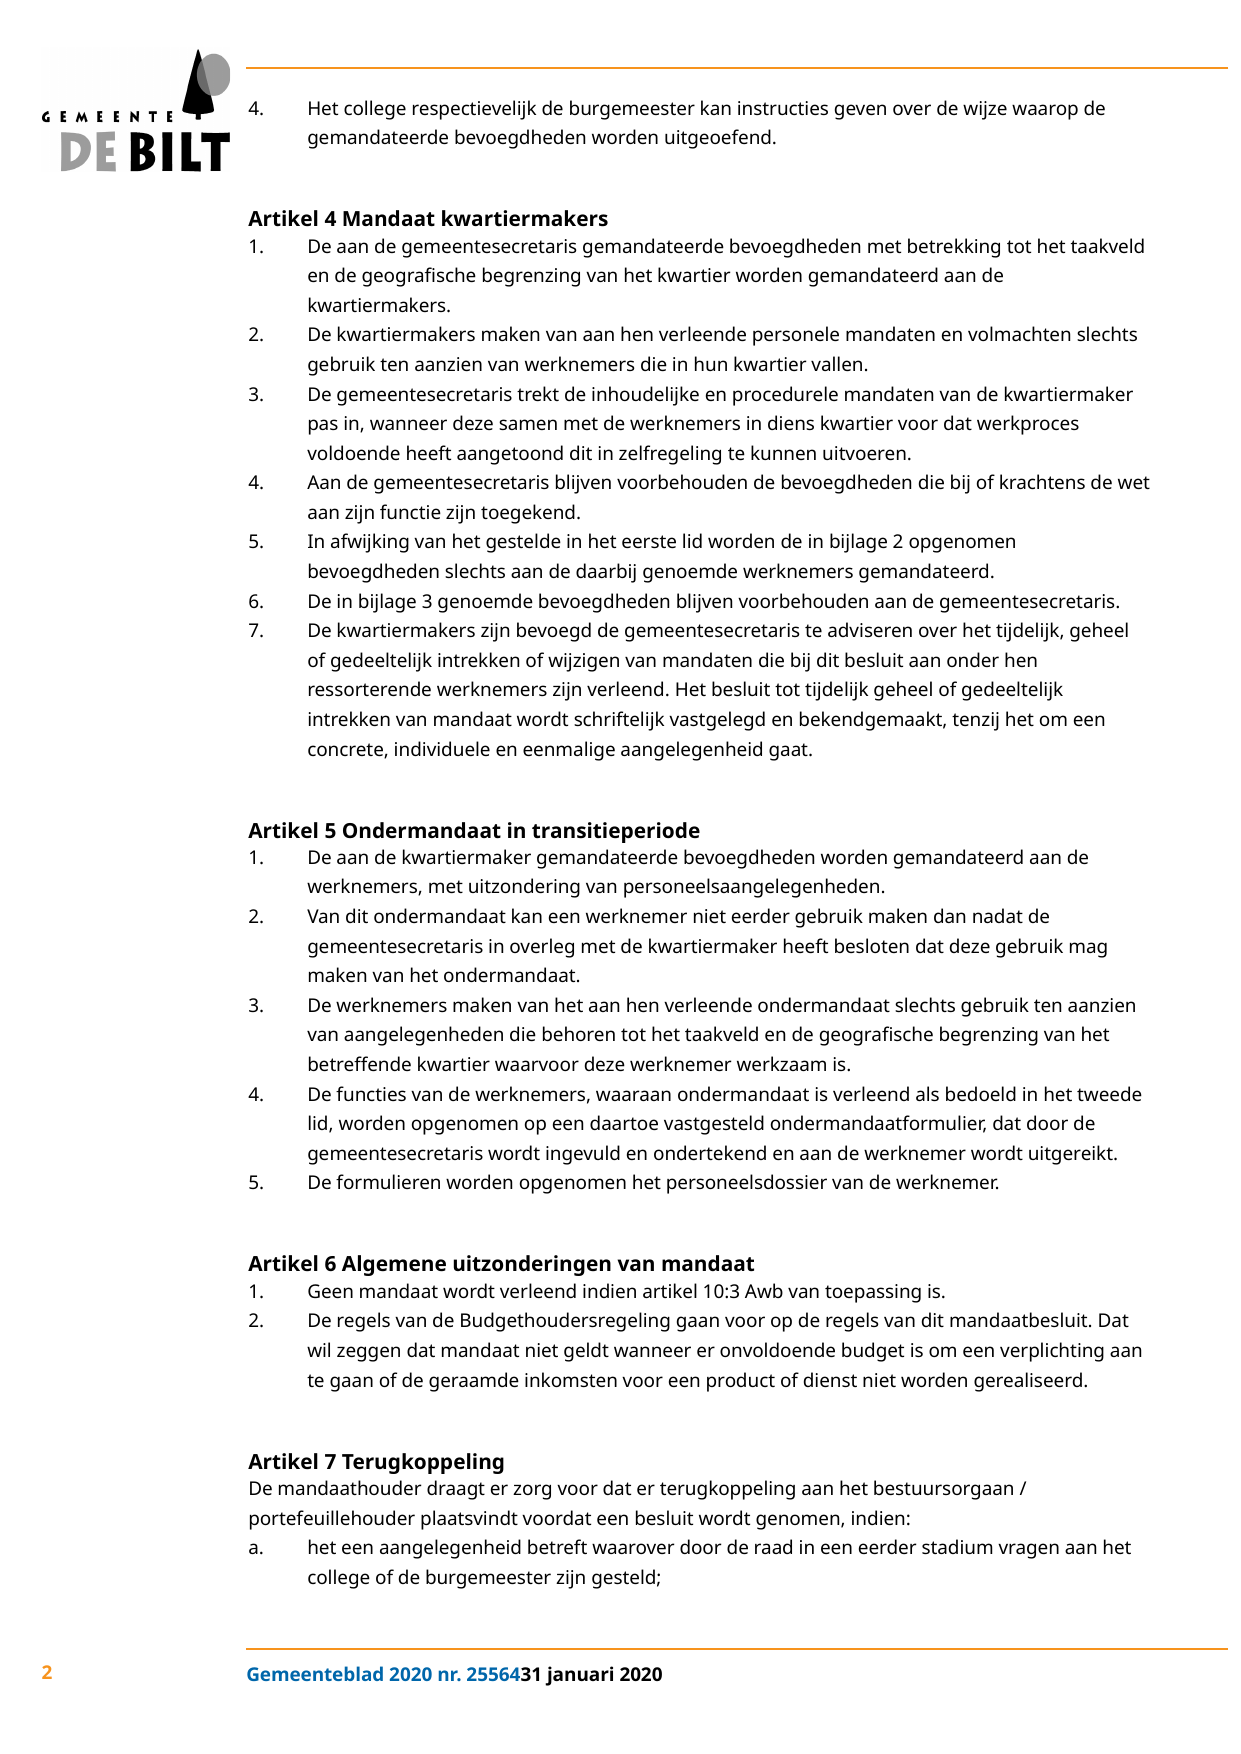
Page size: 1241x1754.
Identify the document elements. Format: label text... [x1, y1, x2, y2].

list De formulieren worden opgenomen het personeelsdossier van de werknemer. [248, 1169, 1152, 1195]
text De mandaathouder draagt er zorg voor dat er terugkoppeling aan het bestuursorgaan / portefeuillehouder plaatsvindt voordat een besluit wordt genomen, indien: [248, 1475, 1152, 1531]
text Artikel 7 Terugkoppeling [248, 1447, 1152, 1475]
list De gemeentesecretaris trekt de inhoudelijke en procedurele mandaten van de kwartiermaker pas in, wanneer deze samen met de werknemers in diens kwartier voor dat werkproces voldoende heeft aangetoond dit in zelfregeling te kunnen uitvoeren. [248, 381, 1152, 466]
list De aan de kwartiermaker gemandateerde bevoegdheden worden gemandateerd aan de werknemers, met uitzondering van personeelsaangelegenheden. [248, 844, 1152, 899]
list In afwijking van het gestelde in het eerste lid worden de in bijlage 2 opgenomen bevoegdheden slechts aan de daarbij genoemde werknemers gemandateerd. [248, 529, 1152, 584]
list De aan de gemeentesecretaris gemandateerde bevoegdheden met betrekking tot het taakveld en de geografische begrenzing van het kwartier worden gemandateerd aan de kwartiermakers. [248, 233, 1152, 318]
list Geen mandaat wordt verleend indien artikel 10:3 Awb van toepassing is. [248, 1278, 1152, 1304]
text Artikel 6 Algemene uitzonderingen van mandaat [248, 1249, 1152, 1278]
text Artikel 4 Mandaat kwartiermakers [248, 204, 1152, 233]
list De functies van de werknemers, waaraan ondermandaat is verleend als bedoeld in het tweede lid, worden opgenomen op een daartoe vastgesteld ondermandaatformulier, dat door de gemeentesecretaris wordt ingevuld en ondertekend en aan de werknemer wordt uitgereikt. [248, 1081, 1152, 1166]
list Aan de gemeentesecretaris blijven voorbehouden de bevoegdheden die bij of krachtens de wet aan zijn functie zijn toegekend. [248, 469, 1152, 525]
list De kwartiermakers maken van aan hen verleende personele mandaten en volmachten slechts gebruik ten aanzien van werknemers die in hun kwartier vallen. [248, 322, 1152, 377]
list De in bijlage 3 genoemde bevoegdheden blijven voorbehouden aan de gemeentesecretaris. [248, 588, 1152, 613]
list De regels van de Budgethoudersregeling gaan voor op de regels van dit mandaatbesluit. Dat wil zeggen dat mandaat niet geldt wanneer er onvoldoende budget is om een verplichting aan te gaan of de geraamde inkomsten voor een product of dienst niet worden gerealiseerd. [248, 1308, 1152, 1392]
list Het college respectievelijk de burgemeester kan instructies geven over de wijze waarop de gemandateerde bevoegdheden worden uitgeoefend. [248, 95, 1152, 150]
list De werknemers maken van het aan hen verleende ondermandaat slechts gebruik ten aanzien van aangelegenheden die behoren tot het taakveld en de geografische begrenzing van het betreffende kwartier waarvoor deze werknemer werkzaam is. [248, 992, 1152, 1077]
picture [41, 47, 231, 172]
list het een aangelegenheid betreft waarover door de raad in een eerder stadium vragen aan het college of de burgemeester zijn gesteld; [248, 1534, 1152, 1590]
list De kwartiermakers zijn bevoegd de gemeentesecretaris te adviseren over het tijdelijk, geheel of gedeeltelijk intrekken of wijzigen van mandaten die bij dit besluit aan onder hen ressorterende werknemers zijn verleend. Het besluit tot tijdelijk geheel of gedeeltelijk intrekken van mandaat wordt schriftelijk vastgelegd en bekendgemaakt, tenzij het om een concrete, individuele en eenmalige aangelegenheid gaat. [248, 617, 1152, 761]
list Van dit ondermandaat kan een werknemer niet eerder gebruik maken dan nadat de gemeentesecretaris in overleg met de kwartiermaker heeft besloten dat deze gebruik mag maken van het ondermandaat. [248, 903, 1152, 988]
text Artikel 5 Ondermandaat in transitieperiode [248, 816, 1152, 844]
